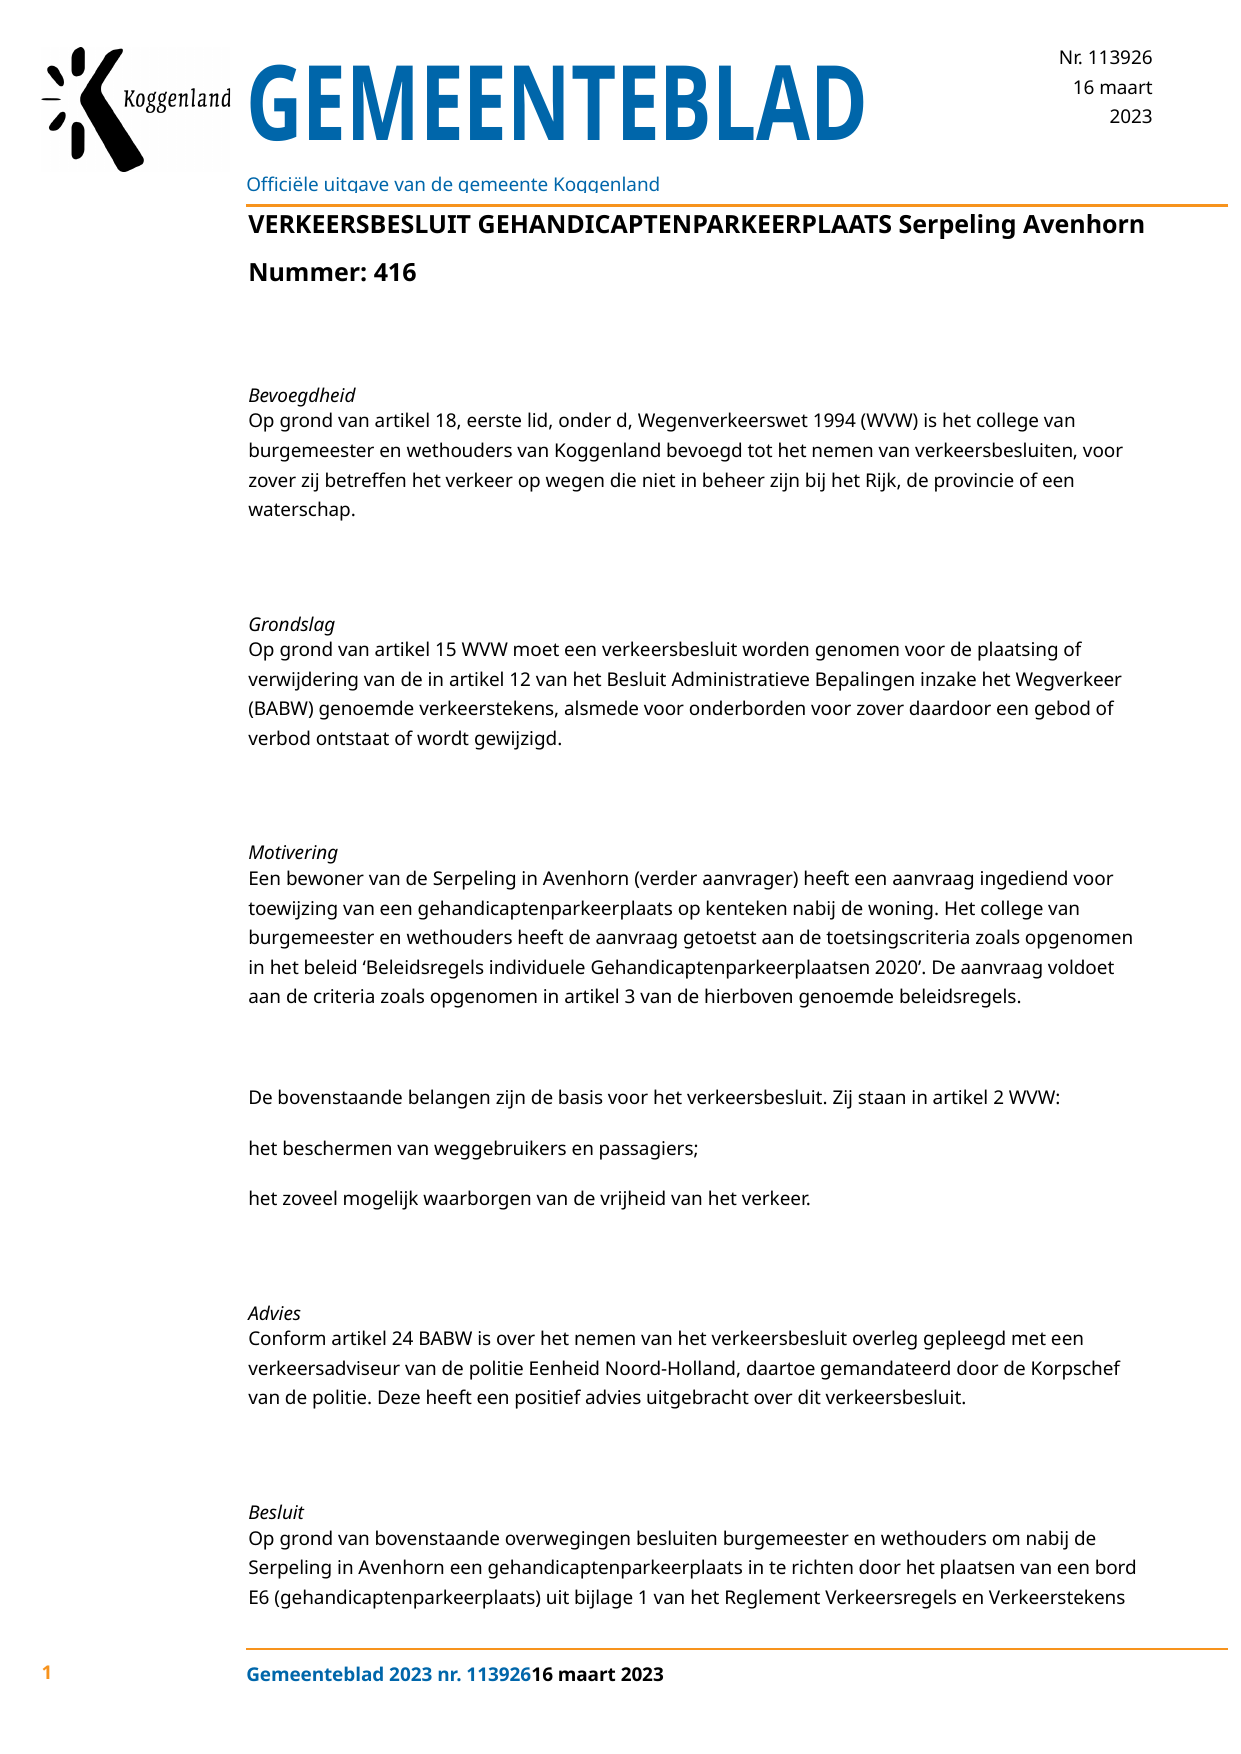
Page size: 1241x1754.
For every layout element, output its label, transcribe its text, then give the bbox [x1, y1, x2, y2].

text Grondslag [248, 611, 1152, 636]
text Op grond van bovenstaande overwegingen besluiten burgemeester en wethouders om nabij de Serpeling in Avenhorn een gehandicaptenparkeerplaats in te richten door het plaatsen van een bord E6 (gehandicaptenparkeerplaats) uit bijlage 1 van het Reglement Verkeersregels en Verkeerstekens [248, 1525, 1152, 1609]
picture [41, 47, 231, 172]
text Bevoegdheid [248, 382, 1152, 408]
text VERKEERSBESLUIT GEHANDICAPTENPARKEERPLAATS Serpeling Avenhorn Nummer: 416 [248, 207, 1152, 288]
text Besluit [248, 1499, 1152, 1525]
text Een bewoner van de Serpeling in Avenhorn (verder aanvrager) heeft een aanvraag ingediend voor toewijzing van een gehandicaptenparkeerplaats op kenteken nabij de woning. Het college van burgemeester en wethouders heeft de aanvraag getoetst aan de toetsingscriteria zoals opgenomen in het beleid ‘Beleidsregels individuele Gehandicaptenparkeerplaatsen 2020’. De aanvraag voldoet aan de criteria zoals opgenomen in artikel 3 van de hierboven genoemde beleidsregels. [248, 865, 1152, 1009]
text het beschermen van weggebruikers en passagiers; [248, 1135, 1152, 1161]
text Conform artikel 24 BABW is over het nemen van het verkeersbesluit overleg gepleegd met een verkeersadviseur van de politie Eenheid Noord-Holland, daartoe gemandateerd door de Korpschef van de politie. Deze heeft een positief advies uitgebracht over dit verkeersbesluit. [248, 1325, 1152, 1410]
text Motivering [248, 839, 1152, 865]
text Advies [248, 1300, 1152, 1325]
text Op grond van artikel 18, eerste lid, onder d, Wegenverkeerswet 1994 (WVW) is het college van burgemeester en wethouders van Koggenland bevoegd tot het nemen van verkeersbesluiten, voor zover zij betreffen het verkeer op wegen die niet in beheer zijn bij het Rijk, de provincie of een waterschap. [248, 408, 1152, 522]
text het zoveel mogelijk waarborgen van de vrijheid van het verkeer. [248, 1185, 1152, 1211]
text Op grond van artikel 15 WVW moet een verkeersbesluit worden genomen voor de plaatsing of verwijdering van de in artikel 12 van het Besluit Administratieve Bepalingen inzake het Wegverkeer (BABW) genoemde verkeerstekens, alsmede voor onderborden voor zover daardoor een gebod of verbod ontstaat of wordt gewijzigd. [248, 636, 1152, 751]
text De bovenstaande belangen zijn de basis voor het verkeersbesluit. Zij staan in artikel 2 WVW: [248, 1084, 1152, 1110]
